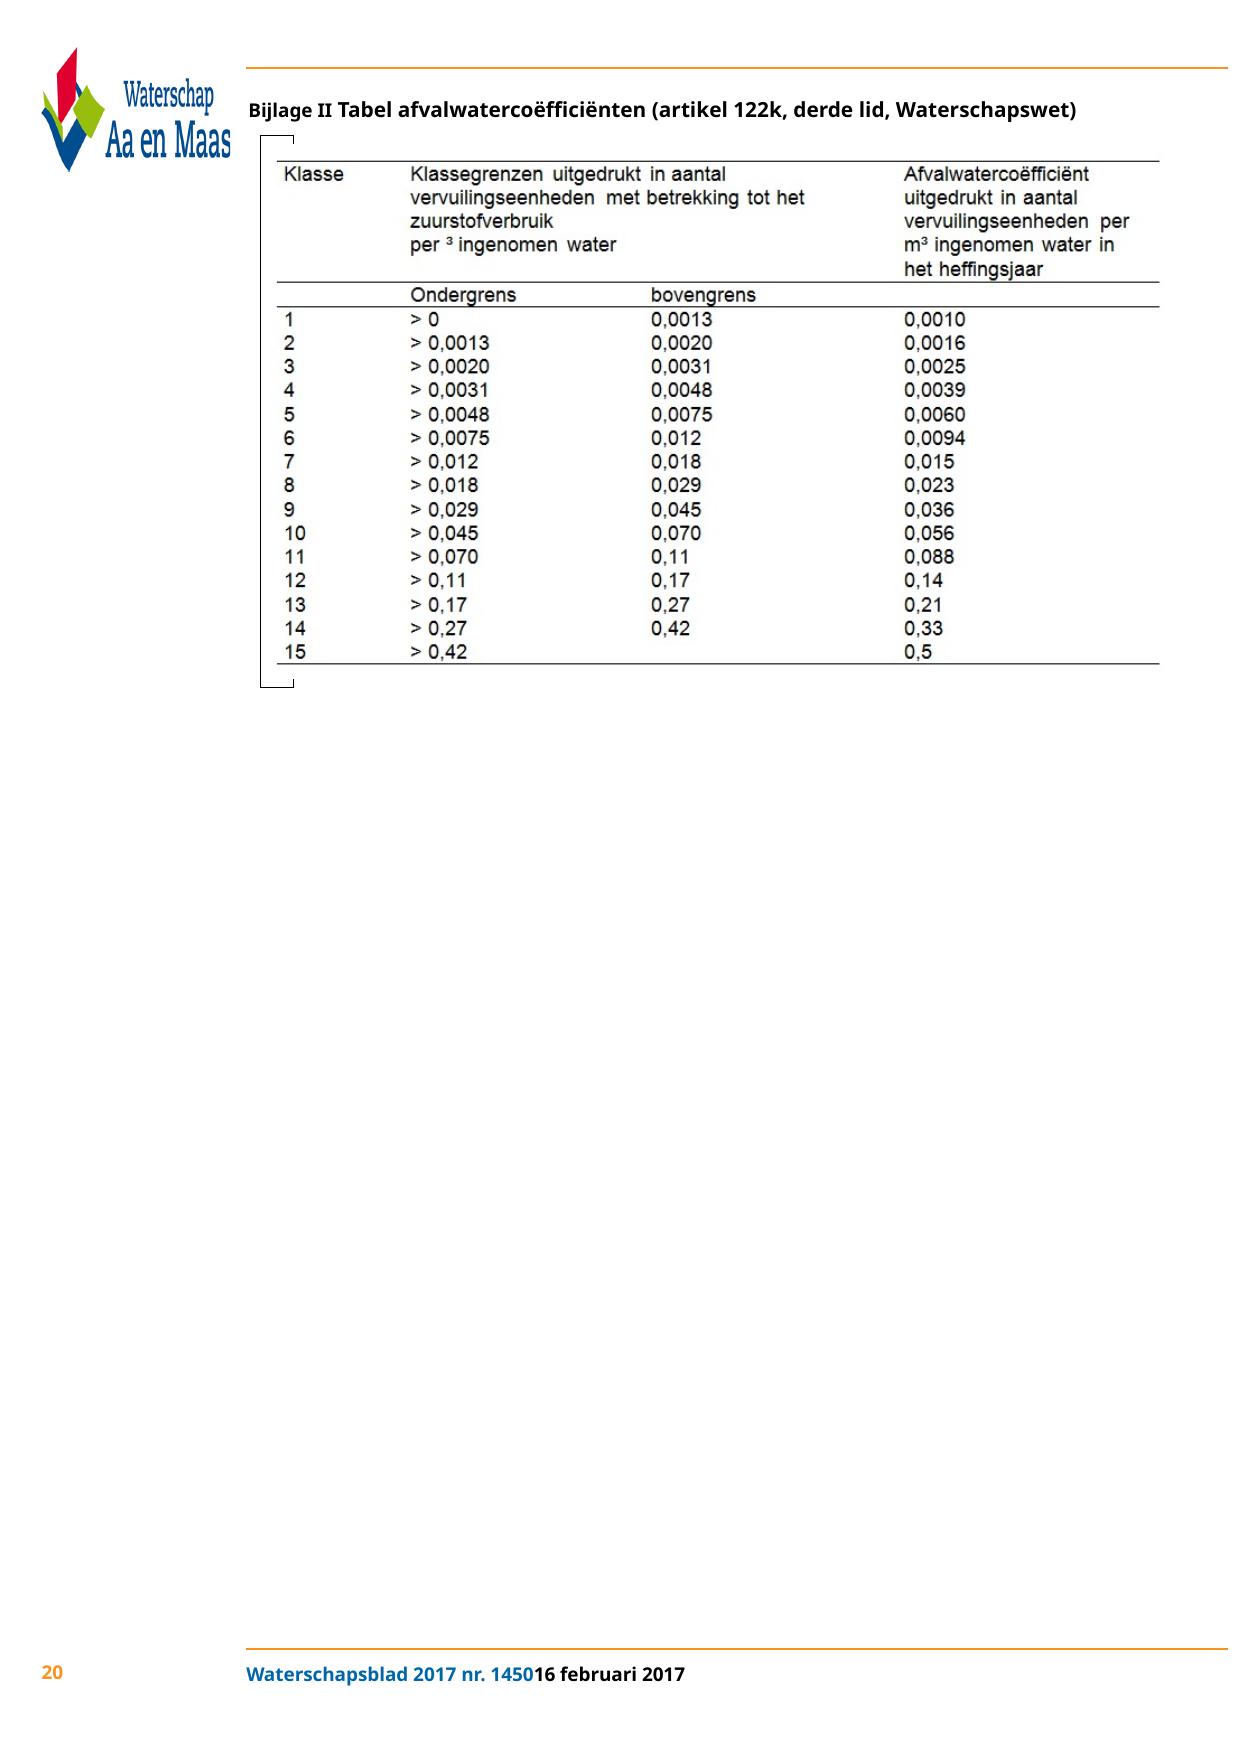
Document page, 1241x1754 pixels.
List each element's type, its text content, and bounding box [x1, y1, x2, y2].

picture [268, 144, 1173, 679]
picture [41, 47, 231, 172]
text Bijlage II Tabel afvalwatercoëfficiënten (artikel 122k, derde lid, Water­schapswet) [248, 95, 1152, 123]
